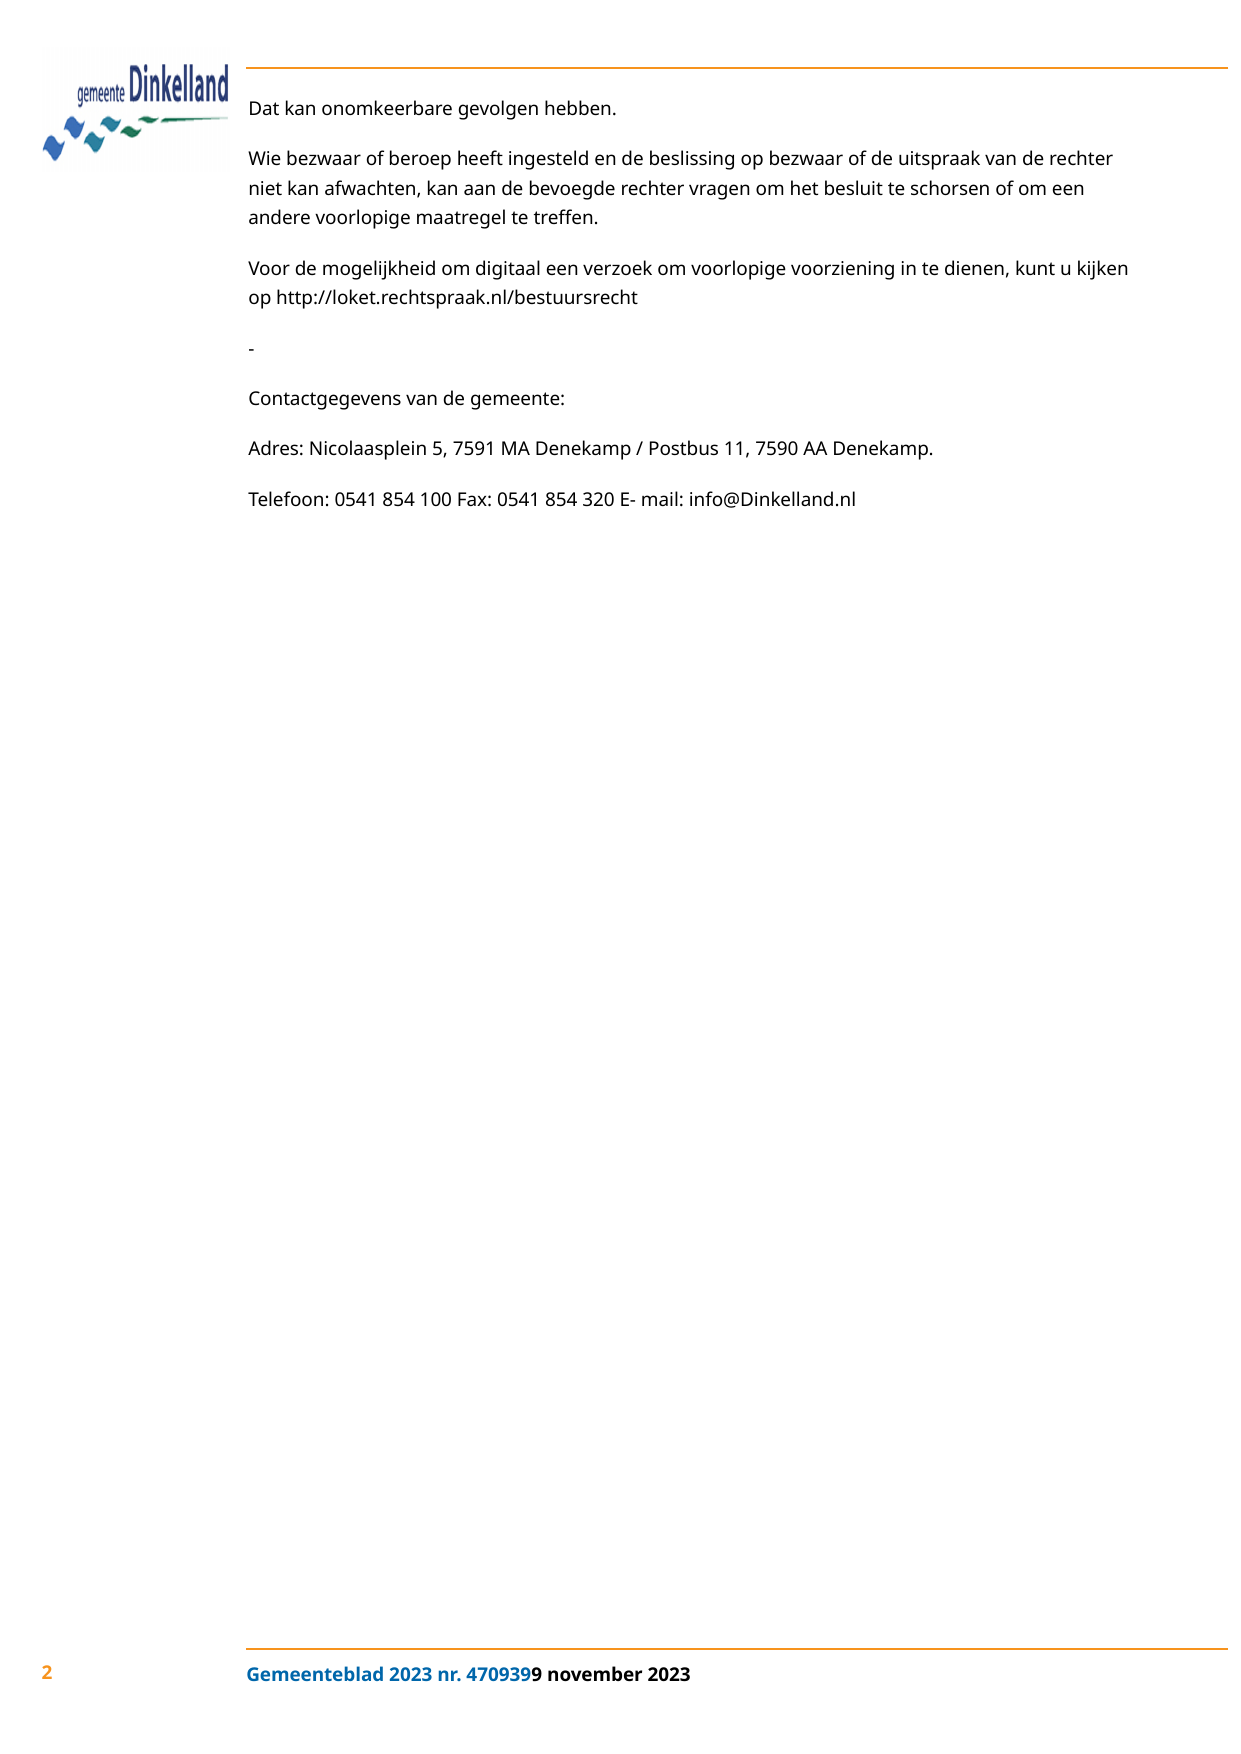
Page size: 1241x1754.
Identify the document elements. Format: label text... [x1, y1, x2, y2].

text Adres: Nicolaasplein 5, 7591 MA Denekamp / Postbus 11, 7590 AA Denekamp. [248, 436, 1152, 461]
text Telefoon: 0541 854 100 Fax: 0541 854 320 E- mail: info@Dinkelland.nl [248, 486, 1152, 512]
picture [41, 47, 231, 172]
text - [248, 335, 1152, 361]
text Contactgegevens van de gemeente: [248, 385, 1152, 411]
text Voor de mogelijkheid om digitaal een verzoek om voorlopige voorziening in te dienen, kunt u kijken op http://loket.rechtspraak.nl/bestuursrecht [248, 255, 1152, 310]
text Wie bezwaar of beroep heeft ingesteld en de beslissing op bezwaar of de uitspraak van de rechter niet kan afwachten, kan aan de bevoegde rechter vragen om het besluit te schorsen of om een andere voorlopige maatregel te treffen. [248, 145, 1152, 230]
text Dat kan onomkeerbare gevolgen hebben. [248, 95, 1152, 121]
